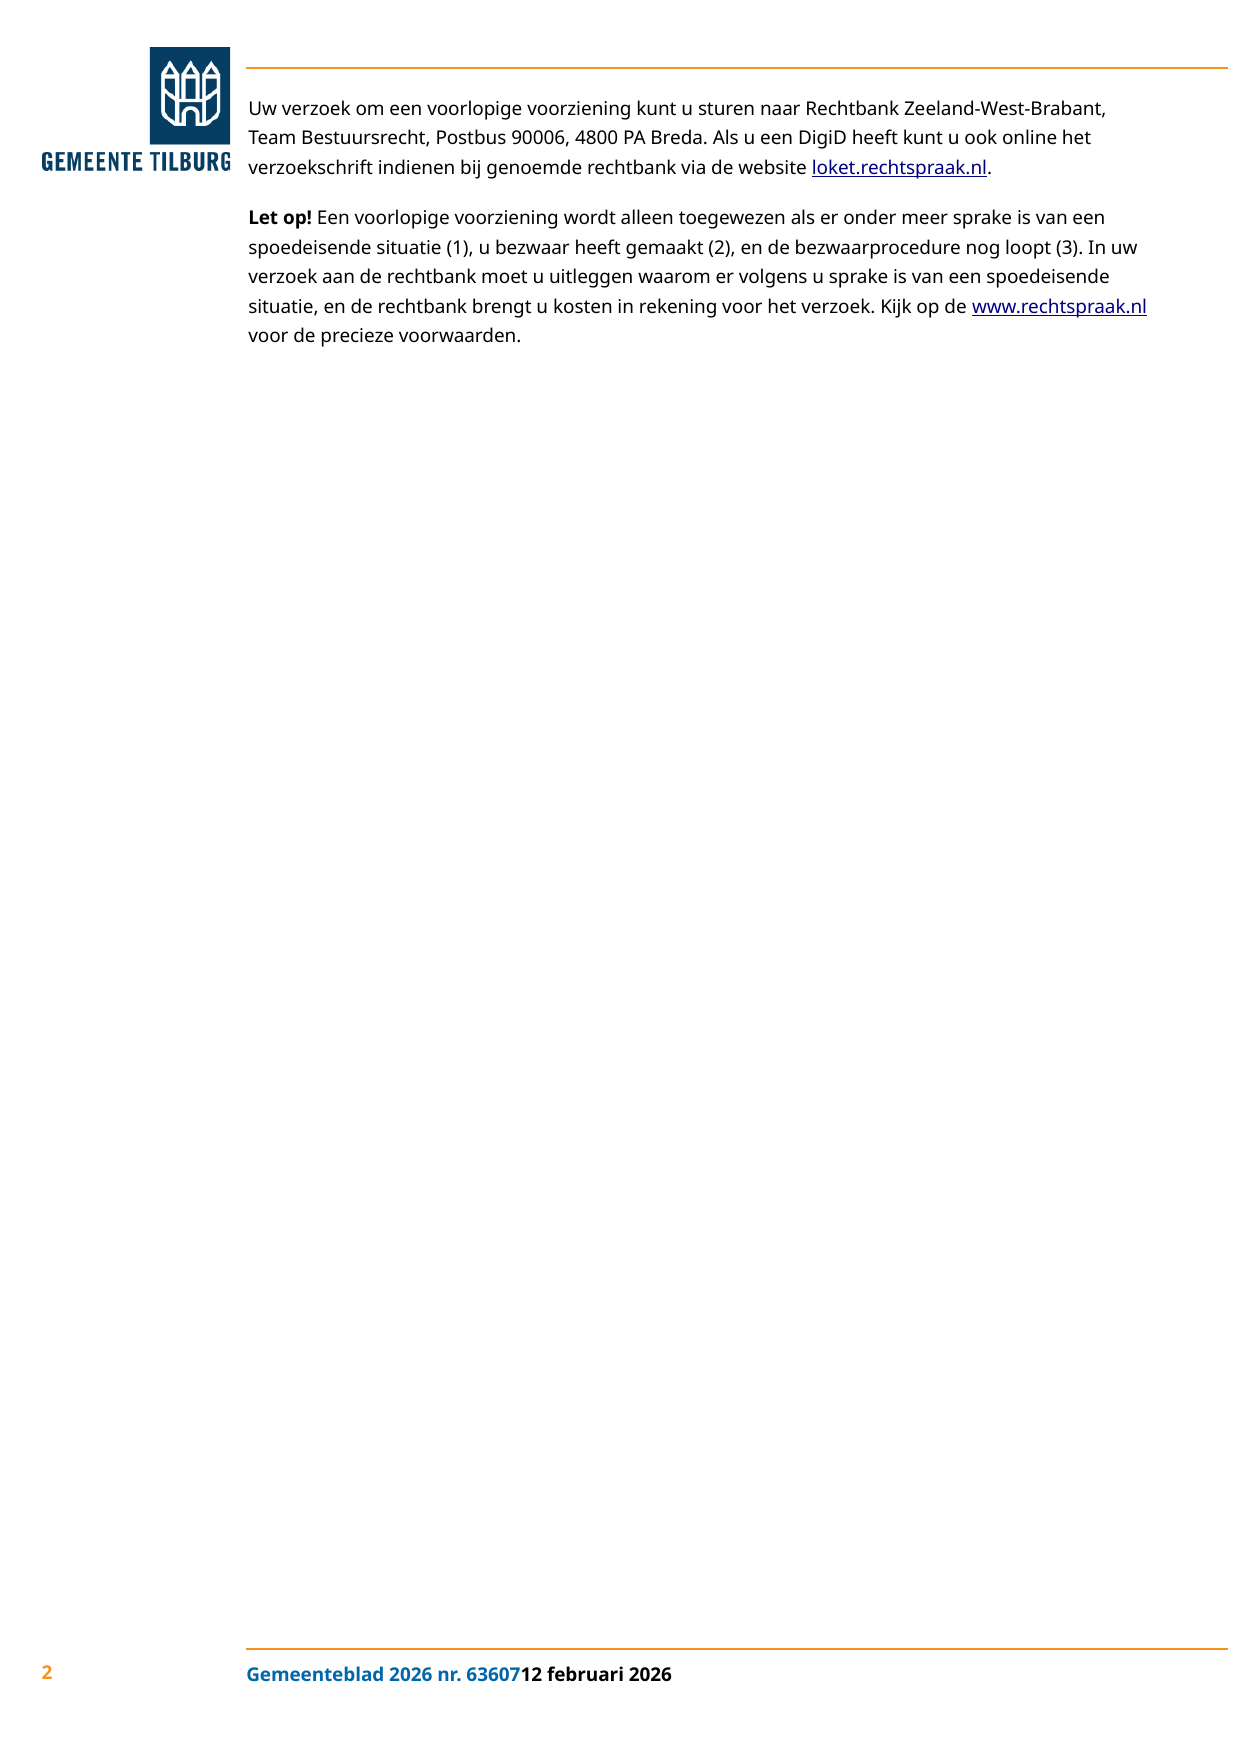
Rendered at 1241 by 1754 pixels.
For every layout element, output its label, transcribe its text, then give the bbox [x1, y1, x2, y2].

text Uw verzoek om een voorlopige voorziening kunt u sturen naar Rechtbank Zeeland-West-Brabant, Team Bestuursrecht, Postbus 90006, 4800 PA Breda. Als u een DigiD heeft kunt u ook online het verzoekschrift indienen bij genoemde rechtbank via de website loket.rechtspraak.nl. [248, 95, 1152, 180]
text Let op! Een voorlopige voorziening wordt alleen toegewezen als er onder meer sprake is van een spoedeisende situatie (1), u bezwaar heeft gemaakt (2), en de bezwaarprocedure nog loopt (3). In uw verzoek aan de rechtbank moet u uitleggen waarom er volgens u sprake is van een spoedeisende situatie, en de rechtbank brengt u kosten in rekening voor het verzoek. Kijk op de www.rechtspraak.nl voor de precieze voorwaarden. [248, 204, 1152, 348]
picture [41, 47, 231, 172]
